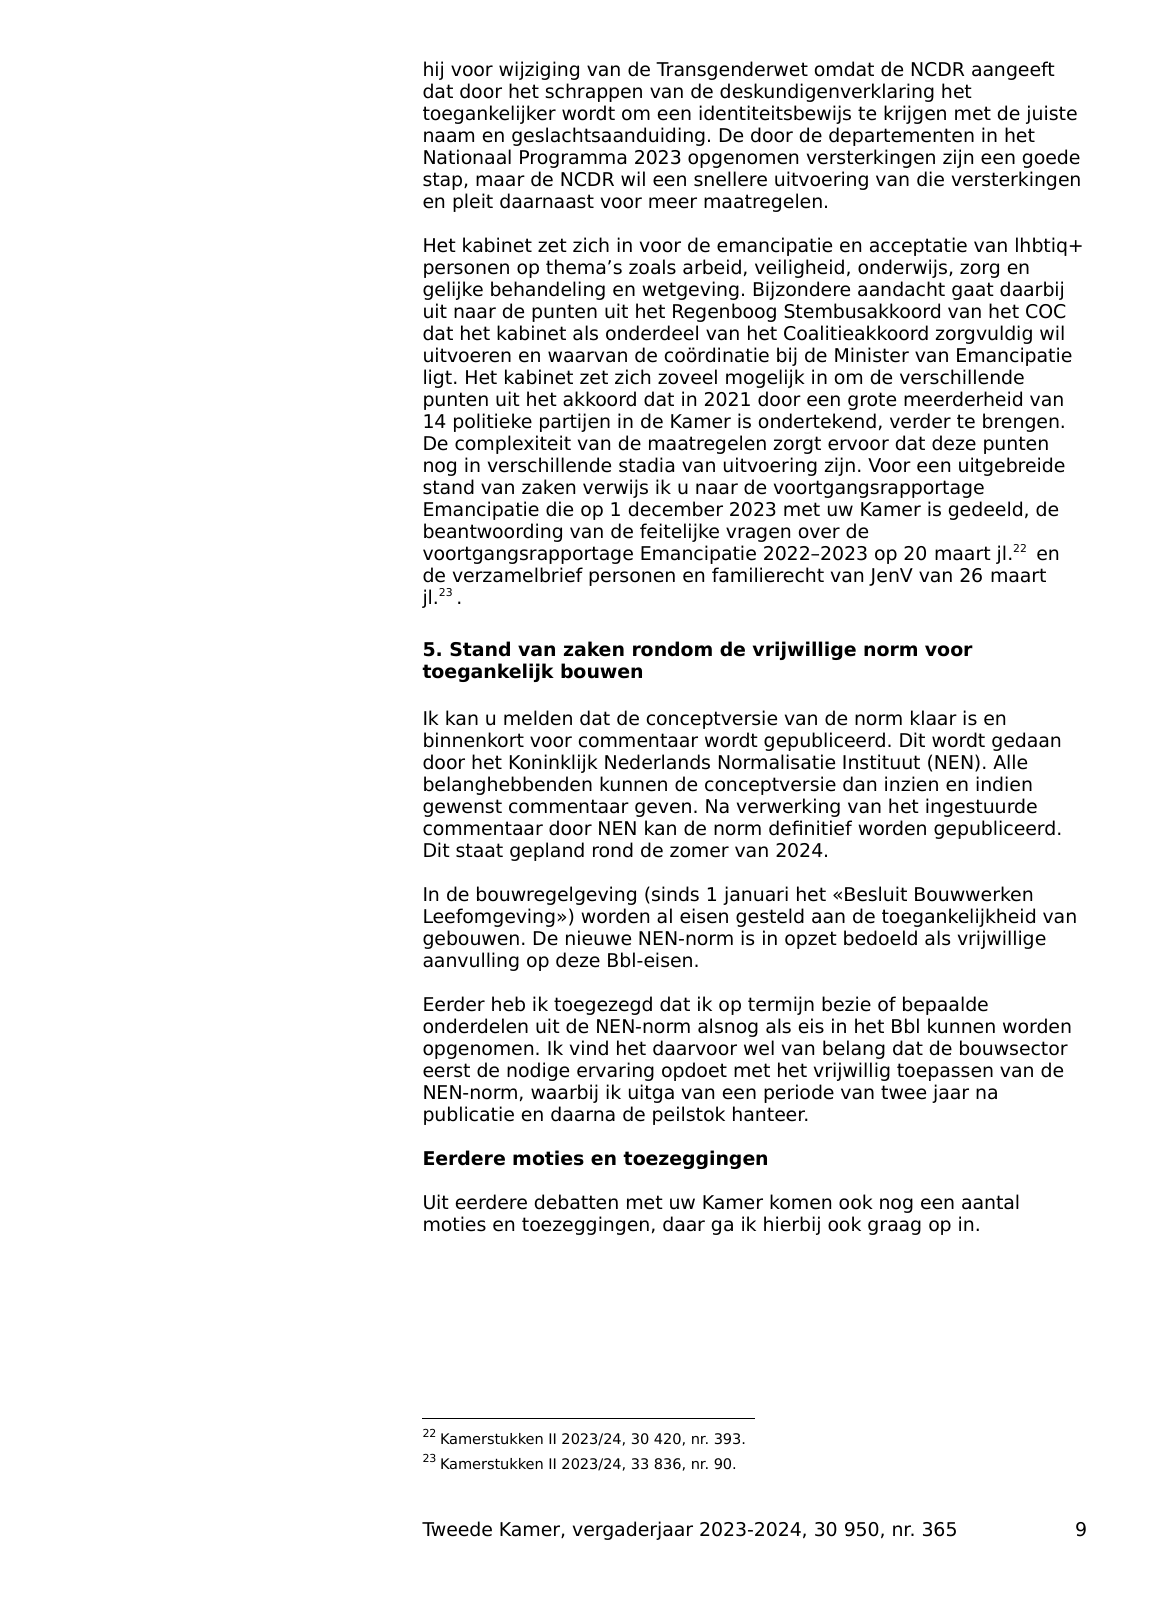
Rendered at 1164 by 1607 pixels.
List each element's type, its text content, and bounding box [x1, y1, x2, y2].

text Kamerstukken II 2023/24, 30 420, nr. 393. [422, 1427, 1087, 1449]
text In de bouwregelgeving (sinds 1 januari het «Besluit Bouwwerken Leefomgeving») worden al eisen gesteld aan de toegankelijkheid van gebouwen. De nieuwe NEN-norm is in opzet bedoeld als vrijwillige aanvulling op deze Bbl-eisen. [422, 884, 1087, 972]
text Uit eerdere debatten met uw Kamer komen ook nog een aantal moties en toezeggingen, daar ga ik hierbij ook graag op in. [422, 1192, 1087, 1236]
text hij voor wijziging van de Transgenderwet omdat de NCDR aangeeft dat door het schrappen van de deskundigenverklaring het toegankelijker wordt om een identiteitsbewijs te krijgen met de juiste naam en geslachtsaanduiding. De door de departementen in het Nationaal Programma 2023 opgenomen versterkingen zijn een goede stap, maar de NCDR wil een snellere uitvoering van die versterkingen en pleit daarnaast voor meer maatregelen. [422, 59, 1087, 213]
text Ik kan u melden dat de conceptversie van de norm klaar is en binnenkort voor commentaar wordt gepubliceerd. Dit wordt gedaan door het Koninklijk Nederlands Normalisatie Instituut (NEN). Alle belanghebbenden kunnen de conceptversie dan inzien en indien gewenst commentaar geven. Na verwerking van het ingestuurde commentaar door NEN kan de norm definitief worden gepubliceerd. Dit staat gepland rond de zomer van 2024. [422, 708, 1087, 862]
subtitle 5. Stand van zaken rondom de vrijwillige norm voor toegankelijk bouwen [422, 639, 1087, 683]
subtitle Eerdere moties en toezeggingen [422, 1148, 1087, 1170]
text Eerder heb ik toegezegd dat ik op termijn bezie of bepaalde onderdelen uit de NEN-norm alsnog als eis in het Bbl kunnen worden opgenomen. Ik vind het daarvoor wel van belang dat de bouwsector eerst de nodige ervaring opdoet met het vrijwillig toepassen van de NEN-norm, waarbij ik uitga van een periode van twee jaar na publicatie en daarna de peilstok hanteer. [422, 994, 1087, 1126]
text Kamerstukken II 2023/24, 33 836, nr. 90. [422, 1452, 1087, 1474]
text Het kabinet zet zich in voor de emancipatie en acceptatie van lhbtiq+ personen op thema’s zoals arbeid, veiligheid, onderwijs, zorg en gelijke behandeling en wetgeving. Bijzondere aandacht gaat daarbij uit naar de punten uit het Regenboog Stembusakkoord van het COC dat het kabinet als onderdeel van het Coalitieakkoord zorgvuldig wil uitvoeren en waarvan de coördinatie bij de Minister van Emancipatie ligt. Het kabinet zet zich zoveel mogelijk in om de verschillende punten uit het akkoord dat in 2021 door een grote meerderheid van 14 politieke partijen in de Kamer is ondertekend, verder te brengen. De complexiteit van de maatregelen zorgt ervoor dat deze punten nog in verschillende stadia van uitvoering zijn. Voor een uitgebreide stand van zaken verwijs ik u naar de voortgangsrapportage Emancipatie die op 1 december 2023 met uw Kamer is gedeeld, de beantwoording van de feitelijke vragen over de voortgangsrapportage Emancipatie 2022–2023 op 20 maart jl. en de verzamelbrief personen en familierecht van JenV van 26 maart jl.. [422, 235, 1087, 609]
